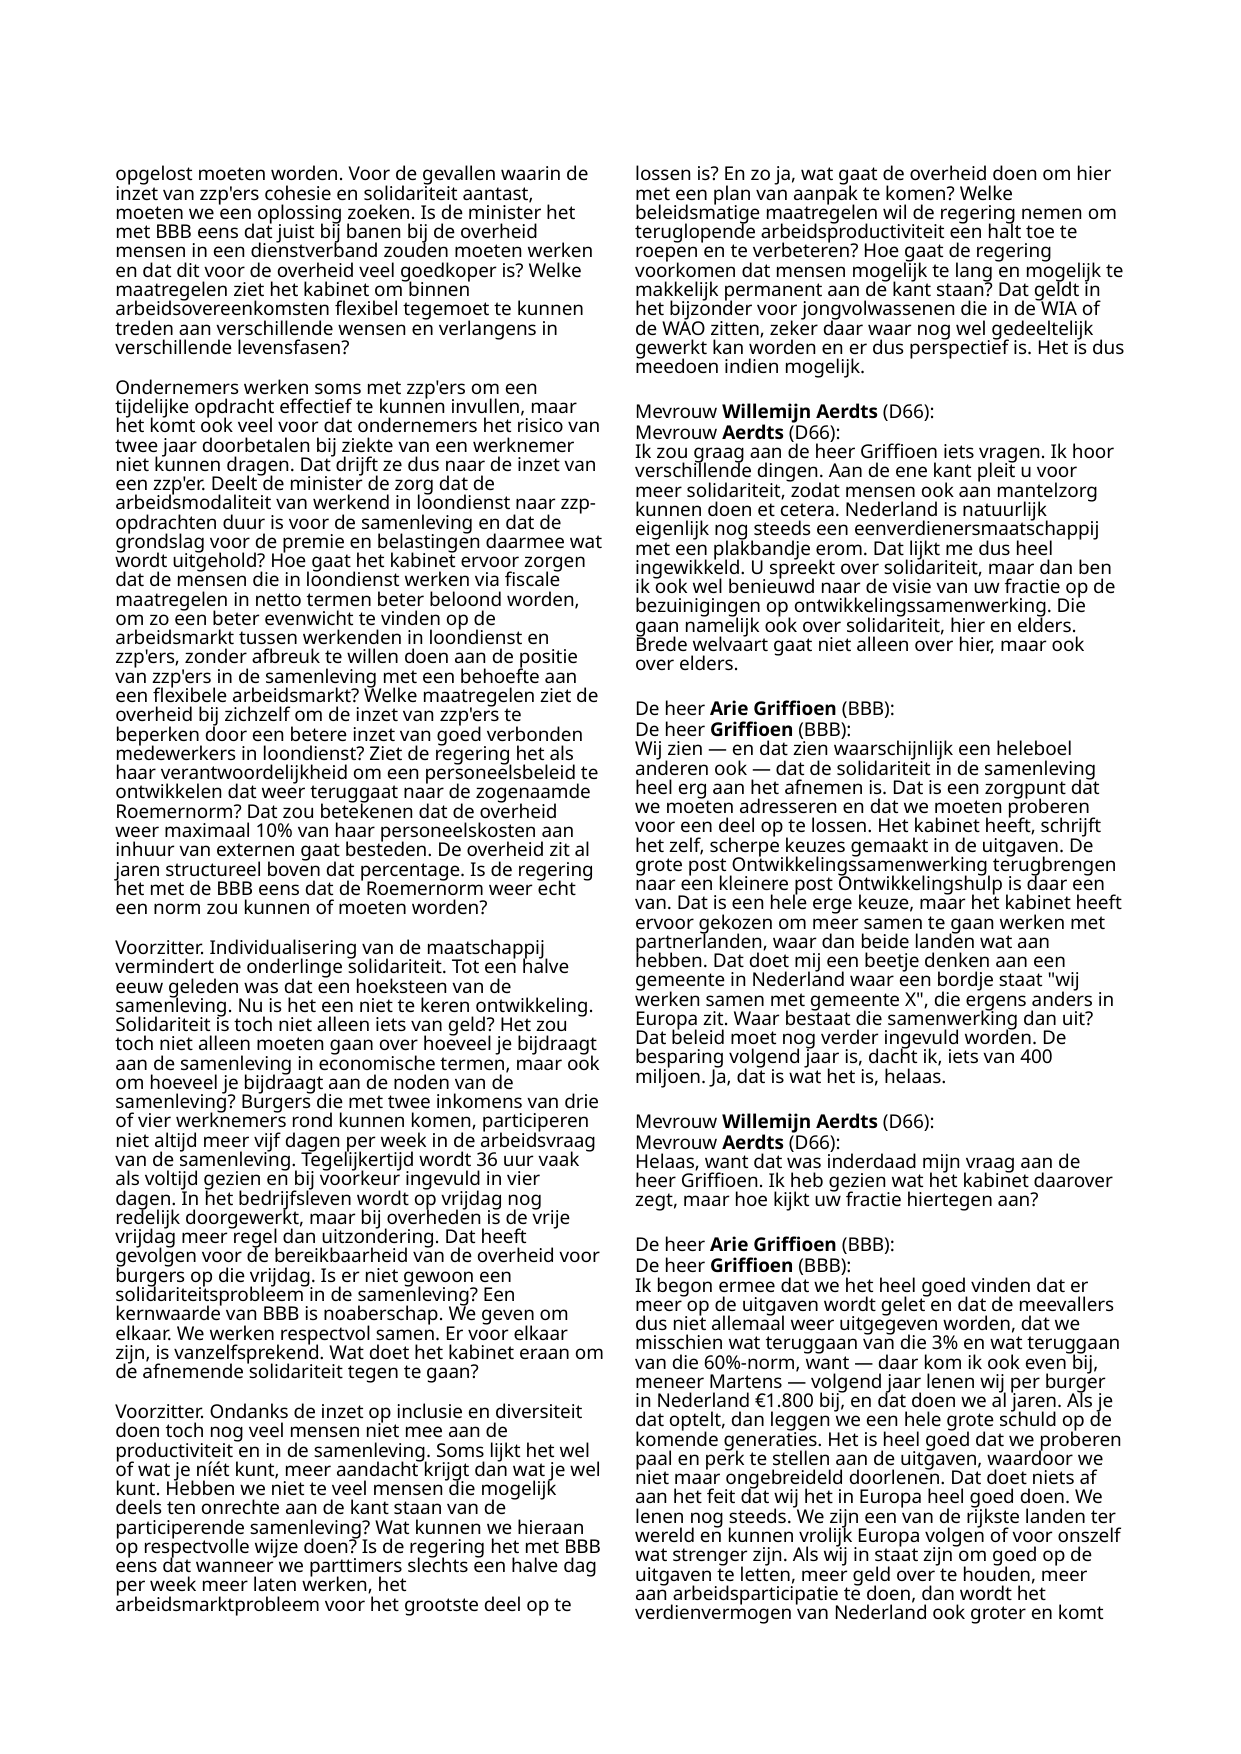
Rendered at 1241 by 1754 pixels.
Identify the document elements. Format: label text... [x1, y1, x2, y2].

text lossen is? En zo ja, wat gaat de overheid doen om hier met een plan van aanpak te komen? Welke beleidsmatige maatregelen wil de regering nemen om teruglopende arbeidsproductiviteit een halt toe te roepen en te verbeteren? Hoe gaat de regering voorkomen dat mensen mogelijk te lang en mogelijk te makkelijk permanent aan de kant staan? Dat geldt in het bijzonder voor jongvolwassenen die in de WIA of de WAO zitten, zeker daar waar nog wel gedeeltelijk gewerkt kan worden en er dus perspectief is. Het is dus meedoen indien mogelijk. [635, 165, 1125, 377]
text Wij zien — en dat zien waarschijnlijk een heleboel anderen ook — dat de solidariteit in de samenleving heel erg aan het afnemen is. Dat is een zorgpunt dat we moeten adresseren en dat we moeten proberen voor een deel op te lossen. Het kabinet heeft, schrijft het zelf, scherpe keuzes gemaakt in de uitgaven. De grote post Ontwikkelingssamenwerking terugbrengen naar een kleinere post Ontwikkelingshulp is daar een van. Dat is een hele erge keuze, maar het kabinet heeft ervoor gekozen om meer samen te gaan werken met partnerlanden, waar dan beide landen wat aan hebben. Dat doet mij een beetje denken aan een gemeente in Nederland waar een bordje staat "wij werken samen met gemeente X", die ergens anders in Europa zit. Waar bestaat die samenwerking dan uit? Dat beleid moet nog verder ingevuld worden. De besparing volgend jaar is, dacht ik, iets van 400 miljoen. Ja, dat is wat het is, helaas. [635, 740, 1125, 1087]
text Ondernemers werken soms met zzp'ers om een tijdelijke opdracht effectief te kunnen invullen, maar het komt ook veel voor dat ondernemers het risico van twee jaar doorbetalen bij ziekte van een werknemer niet kunnen dragen. Dat drijft ze dus naar de inzet van een zzp'er. Deelt de minister de zorg dat de arbeidsmodaliteit van werkend in loondienst naar zzp-opdrachten duur is voor de samenleving en dat de grondslag voor de premie en belastingen daarmee wat wordt uitgehold? Hoe gaat het kabinet ervoor zorgen dat de mensen die in loondienst werken via fiscale maatregelen in netto termen beter beloond worden, om zo een beter evenwicht te vinden op de arbeidsmarkt tussen werkenden in loondienst en zzp'ers, zonder afbreuk te willen doen aan de positie van zzp'ers in de samenleving met een behoefte aan een flexibele arbeidsmarkt? Welke maatregelen ziet de overheid bij zichzelf om de inzet van zzp'ers te beperken door een betere inzet van goed verbonden medewerkers in loondienst? Ziet de regering het als haar verantwoordelijkheid om een personeelsbeleid te ontwikkelen dat weer teruggaat naar de zogenaamde Roemernorm? Dat zou betekenen dat de overheid weer maximaal 10% van haar personeelskosten aan inhuur van externen gaat besteden. De overheid zit al jaren structureel boven dat percentage. Is de regering het met de BBB eens dat de Roemernorm weer echt een norm zou kunnen of moeten worden? [115, 379, 605, 918]
text Mevrouw Willemijn Aerdts (D66): [635, 1108, 1125, 1134]
text opgelost moeten worden. Voor de gevallen waarin de inzet van zzp'ers cohesie en solidariteit aantast, moeten we een oplossing zoeken. Is de minister het met BBB eens dat juist bij banen bij de overheid mensen in een dienstverband zouden moeten werken en dat dit voor de overheid veel goedkoper is? Welke maatregelen ziet het kabinet om binnen arbeidsovereenkomsten flexibel tegemoet te kunnen treden aan verschillende wensen en verlangens in verschillende levensfasen? [115, 165, 605, 358]
text Voorzitter. Individualisering van de maatschappij vermindert de onderlinge solidariteit. Tot een halve eeuw geleden was dat een hoeksteen van de samenleving. Nu is het een niet te keren ontwikkeling. Solidariteit is toch niet alleen iets van geld? Het zou toch niet alleen moeten gaan over hoeveel je bijdraagt aan de samenleving in economische termen, maar ook om hoeveel je bijdraagt aan de noden van de samenleving? Burgers die met twee inkomens van drie of vier werknemers rond kunnen komen, participeren niet altijd meer vijf dagen per week in de arbeidsvraag van de samenleving. Tegelijkertijd wordt 36 uur vaak als voltijd gezien en bij voorkeur ingevuld in vier dagen. In het bedrijfsleven wordt op vrijdag nog redelijk doorgewerkt, maar bij overheden is de vrije vrijdag meer regel dan uitzondering. Dat heeft gevolgen voor de bereikbaarheid van de overheid voor burgers op die vrijdag. Is er niet gewoon een solidariteitsprobleem in de samenleving? Een kernwaarde van BBB is noaberschap. We geven om elkaar. We werken respectvol samen. Er voor elkaar zijn, is vanzelfsprekend. Wat doet het kabinet eraan om de afnemende solidariteit tegen te gaan? [115, 939, 605, 1382]
text De heer Griffioen (BBB): [635, 1257, 1125, 1277]
text Mevrouw Willemijn Aerdts (D66): [635, 398, 1125, 424]
text Voorzitter. Ondanks de inzet op inclusie en diversiteit doen toch nog veel mensen niet mee aan de productiviteit en in de samenleving. Soms lijkt het wel of wat je níét kunt, meer aandacht krijgt dan wat je wel kunt. Hebben we niet te veel mensen die mogelijk deels ten onrechte aan de kant staan van de participerende samenleving? Wat kunnen we hieraan op respectvolle wijze doen? Is de regering het met BBB eens dat wanneer we parttimers slechts een halve dag per week meer laten werken, het arbeidsmarktprobleem voor het grootste deel op te [115, 1403, 605, 1615]
text Ik zou graag aan de heer Griffioen iets vragen. Ik hoor verschillende dingen. Aan de ene kant pleit u voor meer solidariteit, zodat mensen ook aan mantelzorg kunnen doen et cetera. Nederland is natuurlijk eigenlijk nog steeds een eenverdienersmaatschappij met een plakbandje erom. Dat lijkt me dus heel ingewikkeld. U spreekt over solidariteit, maar dan ben ik ook wel benieuwd naar de visie van uw fractie op de bezuinigingen op ontwikkelingssamenwerking. Die gaan namelijk ook over solidariteit, hier en elders. Brede welvaart gaat niet alleen over hier, maar ook over elders. [635, 443, 1125, 674]
text Mevrouw Aerdts (D66): [635, 424, 1125, 443]
text De heer Arie Griffioen (BBB): [635, 695, 1125, 721]
text De heer Griffioen (BBB): [635, 721, 1125, 740]
text Helaas, want dat was inderdaad mijn vraag aan de heer Griffioen. Ik heb gezien wat het kabinet daarover zegt, maar hoe kijkt uw fractie hiertegen aan? [635, 1153, 1125, 1211]
text Mevrouw Aerdts (D66): [635, 1134, 1125, 1153]
text Ik begon ermee dat we het heel goed vinden dat er meer op de uitgaven wordt gelet en dat de meevallers dus niet allemaal weer uitgegeven worden, dat we misschien wat teruggaan van die 3% en wat teruggaan van die 60%-norm, want — daar kom ik ook even bij, meneer Martens — volgend jaar lenen wij per burger in Nederland €1.800 bij, en dat doen we al jaren. Als je dat optelt, dan leggen we een hele grote schuld op de komende generaties. Het is heel goed dat we proberen paal en perk te stellen aan de uitgaven, waardoor we niet maar ongebreideld doorlenen. Dat doet niets af aan het feit dat wij het in Europa heel goed doen. We lenen nog steeds. We zijn een van de rijkste landen ter wereld en kunnen vrolijk Europa volgen of voor onszelf wat strenger zijn. Als wij in staat zijn om goed op de uitgaven te letten, meer geld over te houden, meer aan arbeidsparticipatie te doen, dan wordt het verdienvermogen van Nederland ook groter en komt [635, 1277, 1125, 1623]
text De heer Arie Griffioen (BBB): [635, 1232, 1125, 1257]
